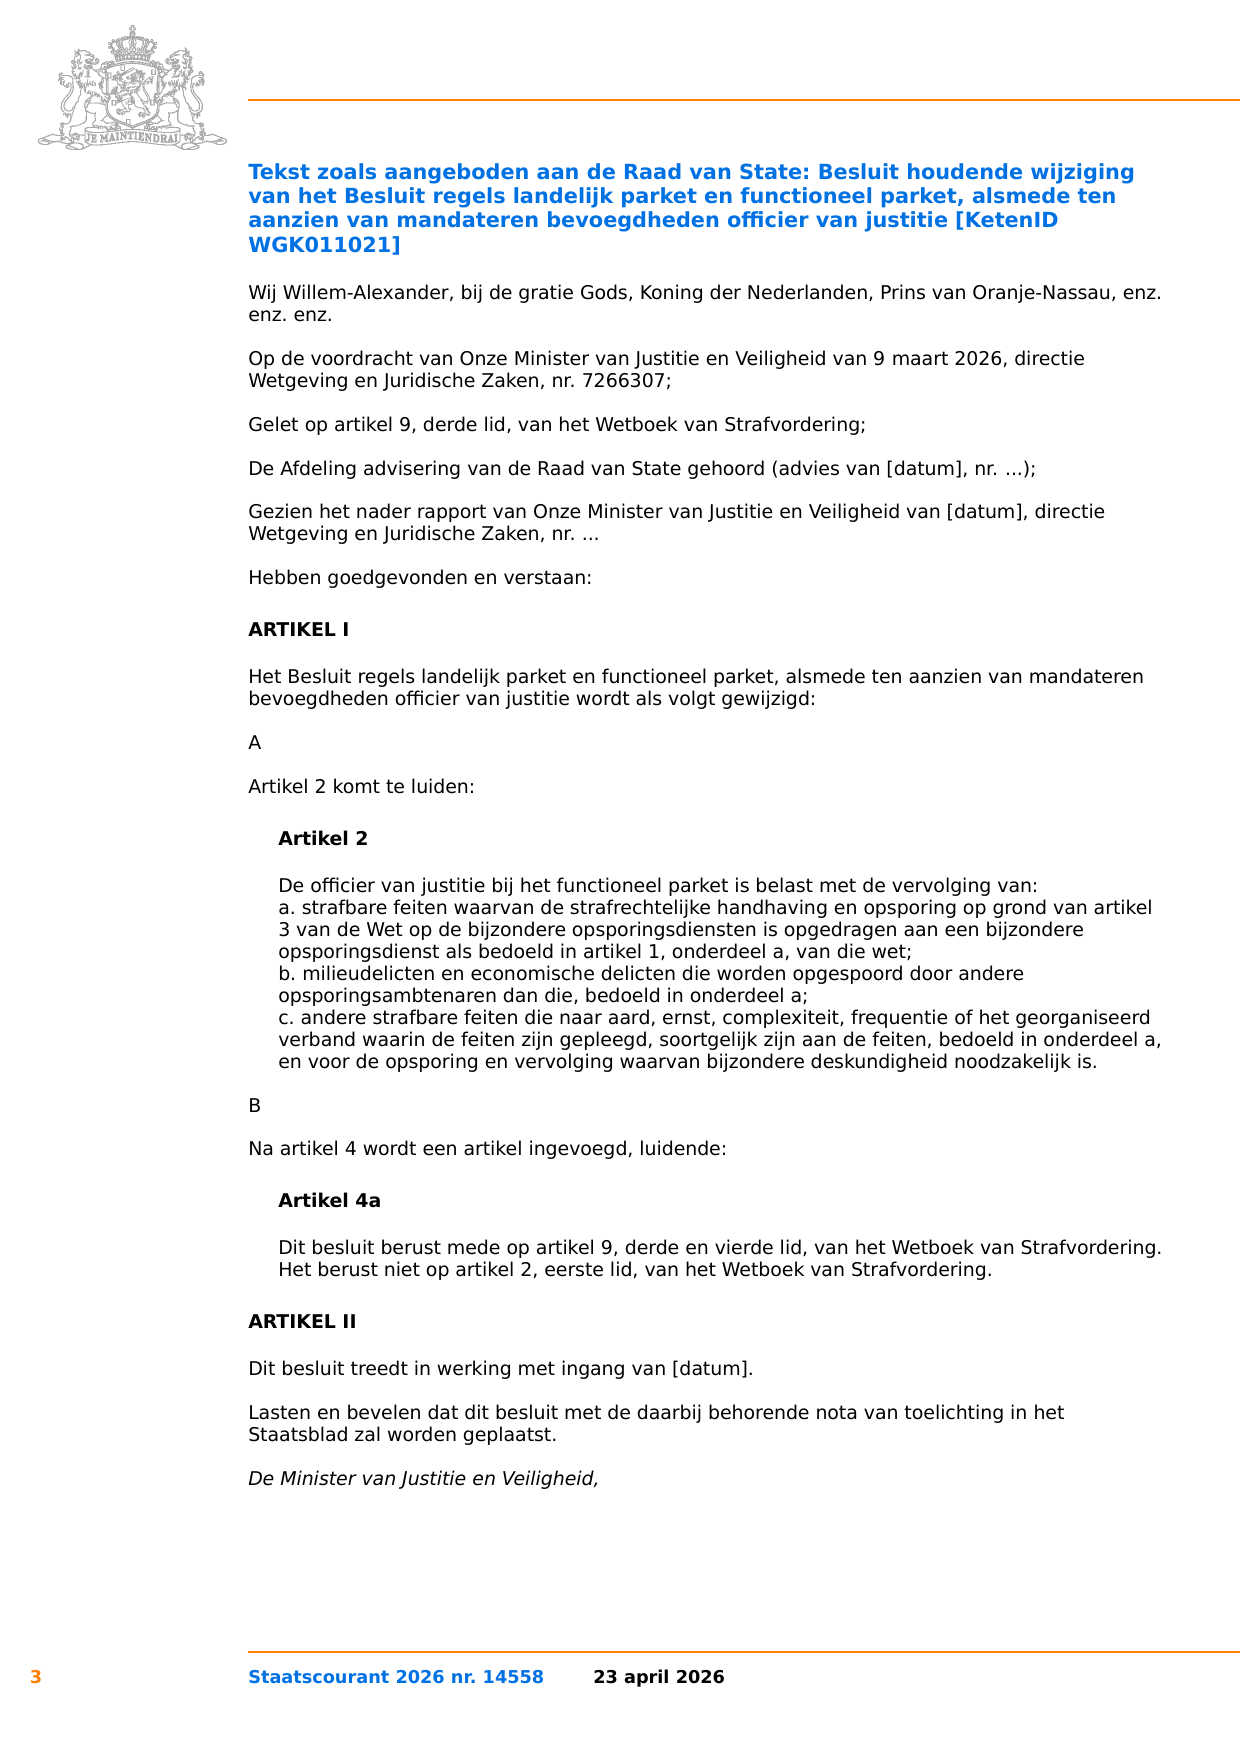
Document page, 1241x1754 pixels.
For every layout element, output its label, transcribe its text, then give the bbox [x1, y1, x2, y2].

subtitle Artikel 4a [278, 1190, 1163, 1212]
text Artikel 2 komt te luiden: [248, 776, 1163, 798]
text Gelet op artikel 9, derde lid, van het Wetboek van Strafvordering; [248, 414, 1163, 436]
subtitle Tekst zoals aangeboden aan de Raad van State: Besluit houdende wijziging van het Besluit regels landelijk parket en functioneel parket, alsmede ten aanzien van mandateren bevoegdheden officier van justitie [KetenID WGK011021] [248, 160, 1163, 257]
subtitle ARTIKEL I [248, 619, 1163, 641]
text A [248, 732, 1163, 754]
text De Afdeling advisering van de Raad van State gehoord (advies van [datum], nr. ...); [248, 457, 1163, 479]
text Lasten en bevelen dat dit besluit met de daarbij behorende nota van toelichting in het Staatsblad zal worden geplaatst. [248, 1402, 1163, 1446]
text Na artikel 4 wordt een artikel ingevoegd, luidende: [248, 1138, 1163, 1160]
text a. strafbare feiten waarvan de strafrechtelijke handhaving en opsporing op grond van artikel 3 van de Wet op de bijzondere opsporingsdiensten is opgedragen aan een bijzondere opsporingsdienst als bedoeld in artikel 1, onderdeel a, van die wet; [278, 897, 1163, 963]
text Op de voordracht van Onze Minister van Justitie en Veiligheid van 9 maart 2026, directie Wetgeving en Juridische Zaken, nr. 7266307; [248, 348, 1163, 392]
text De officier van justitie bij het functioneel parket is belast met de vervolging van: [278, 875, 1163, 897]
text Hebben goedgevonden en verstaan: [248, 567, 1163, 589]
text Wij Willem-Alexander, bij de gratie Gods, Koning der Nederlanden, Prins van Oranje-Nassau, enz. enz. enz. [248, 282, 1163, 326]
text c. andere strafbare feiten die naar aard, ernst, complexiteit, frequentie of het georganiseerd verband waarin de feiten zijn gepleegd, soortgelijk zijn aan de feiten, bedoeld in onderdeel a, en voor de opsporing en vervolging waarvan bijzondere deskundigheid noodzakelijk is. [278, 1007, 1163, 1073]
text Het Besluit regels landelijk parket en functioneel parket, alsmede ten aanzien van mandateren bevoegdheden officier van justitie wordt als volgt gewijzigd: [248, 666, 1163, 710]
text Gezien het nader rapport van Onze Minister van Justitie en Veiligheid van [datum], directie Wetgeving en Juridische Zaken, nr. ... [248, 501, 1163, 545]
text B [248, 1094, 1163, 1116]
picture [38, 25, 227, 150]
text Dit besluit berust mede op artikel 9, derde en vierde lid, van het Wetboek van Strafvordering. Het berust niet op artikel 2, eerste lid, van het Wetboek van Strafvordering. [278, 1237, 1163, 1281]
text Dit besluit treedt in werking met ingang van [datum]. [248, 1358, 1163, 1380]
subtitle ARTIKEL II [248, 1311, 1163, 1333]
subtitle Artikel 2 [278, 828, 1163, 850]
text De Minister van Justitie en Veiligheid, [248, 1468, 1163, 1490]
text b. milieudelicten en economische delicten die worden opgespoord door andere opsporingsambtenaren dan die, bedoeld in onderdeel a; [278, 963, 1163, 1007]
